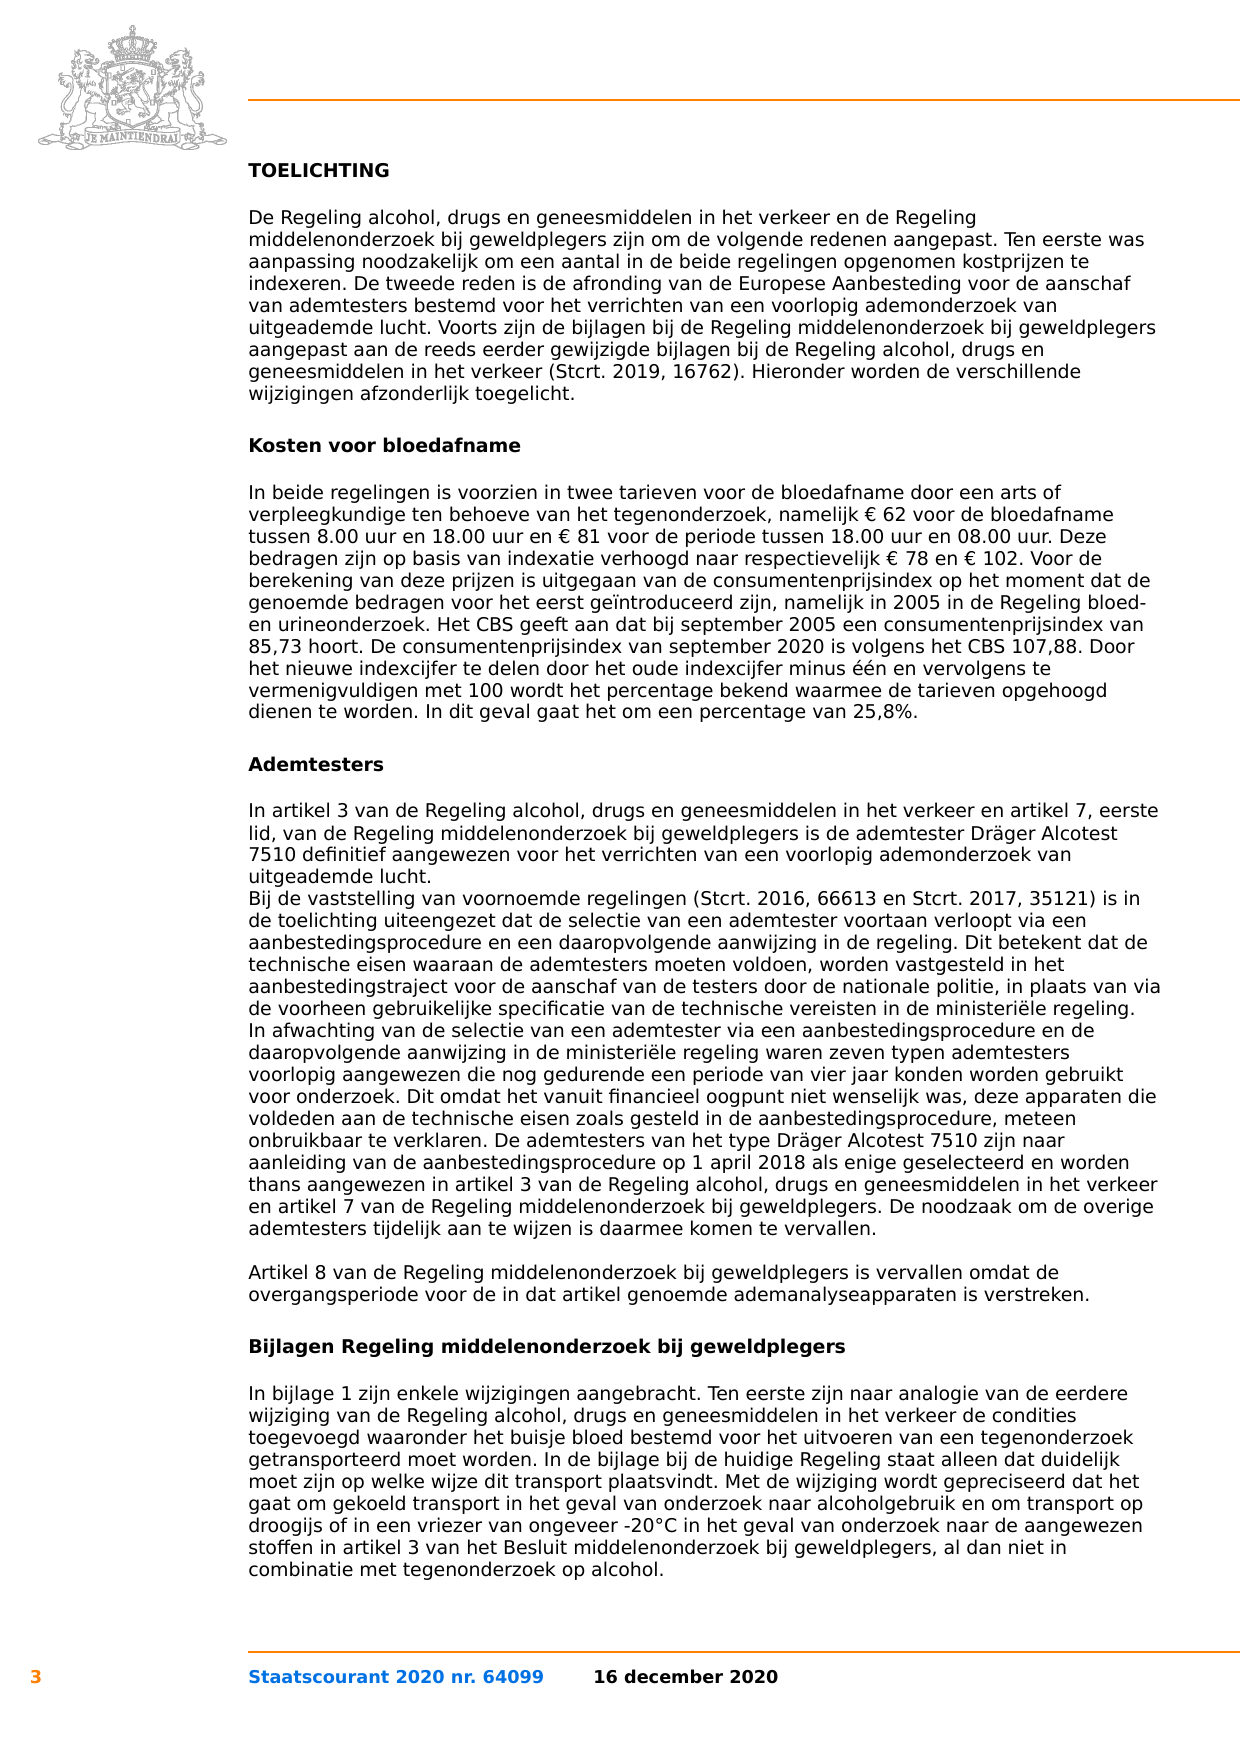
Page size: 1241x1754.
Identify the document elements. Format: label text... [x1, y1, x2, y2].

picture [38, 25, 227, 150]
text In artikel 3 van de Regeling alcohol, drugs en geneesmiddelen in het verkeer en artikel 7, eerste lid, van de Regeling middelenonderzoek bij geweldplegers is de ademtester Dräger Alcotest 7510 definitief aangewezen voor het verrichten van een voorlopig ademonderzoek van uitgeademde lucht. [248, 800, 1163, 888]
subtitle Kosten voor bloedafname [248, 435, 1163, 457]
text De Regeling alcohol, drugs en geneesmiddelen in het verkeer en de Regeling middelenonderzoek bij geweldplegers zijn om de volgende redenen aangepast. Ten eerste was aanpassing noodzakelijk om een aantal in de beide regelingen opgenomen kostprijzen te indexeren. De tweede reden is de afronding van de Europese Aanbesteding voor de aanschaf van ademtesters bestemd voor het verrichten van een voorlopig ademonderzoek van uitgeademde lucht. Voorts zijn de bijlagen bij de Regeling middelenonderzoek bij geweldplegers aangepast aan de reeds eerder gewijzigde bijlagen bij de Regeling alcohol, drugs en geneesmiddelen in het verkeer (Stcrt. 2019, 16762). Hieronder worden de verschillende wijzigingen afzonderlijk toegelicht. [248, 207, 1163, 405]
text In afwachting van de selectie van een ademtester via een aanbestedingsprocedure en de daaropvolgende aanwijzing in de ministeriële regeling waren zeven typen ademtesters voorlopig aangewezen die nog gedurende een periode van vier jaar konden worden gebruikt voor onderzoek. Dit omdat het vanuit financieel oogpunt niet wenselijk was, deze apparaten die voldeden aan de technische eisen zoals gesteld in de aanbestedingsprocedure, meteen onbruikbaar te verklaren. De ademtesters van het type Dräger Alcotest 7510 zijn naar aanleiding van de aanbestedingsprocedure op 1 april 2018 als enige geselecteerd en worden thans aangewezen in artikel 3 van de Regeling alcohol, drugs en geneesmiddelen in het verkeer en artikel 7 van de Regeling middelenonderzoek bij geweldplegers. De noodzaak om de overige ademtesters tijdelijk aan te wijzen is daarmee komen te vervallen. [248, 1020, 1163, 1240]
subtitle Bijlagen Regeling middelenonderzoek bij geweldplegers [248, 1336, 1163, 1358]
text Bij de vaststelling van voornoemde regelingen (Stcrt. 2016, 66613 en Stcrt. 2017, 35121) is in de toelichting uiteengezet dat de selectie van een ademtester voortaan verloopt via een aanbestedingsprocedure en een daaropvolgende aanwijzing in de regeling. Dit betekent dat de technische eisen waaraan de ademtesters moeten voldoen, worden vastgesteld in het aanbestedingstraject voor de aanschaf van de testers door de nationale politie, in plaats van via de voorheen gebruikelijke specificatie van de technische vereisten in de ministeriële regeling. [248, 888, 1163, 1020]
subtitle Ademtesters [248, 753, 1163, 775]
text In beide regelingen is voorzien in twee tarieven voor de bloedafname door een arts of verpleegkundige ten behoeve van het tegenonderzoek, namelijk € 62 voor de bloedafname tussen 8.00 uur en 18.00 uur en € 81 voor de periode tussen 18.00 uur en 08.00 uur. Deze bedragen zijn op basis van indexatie verhoogd naar respectievelijk € 78 en € 102. Voor de berekening van deze prijzen is uitgegaan van de consumentenprijsindex op het moment dat de genoemde bedragen voor het eerst geïntroduceerd zijn, namelijk in 2005 in de Regeling bloed- en urineonderzoek. Het CBS geeft aan dat bij september 2005 een consumentenprijsindex van 85,73 hoort. De consumentenprijsindex van september 2020 is volgens het CBS 107,88. Door het nieuwe indexcijfer te delen door het oude indexcijfer minus één en vervolgens te vermenigvuldigen met 100 wordt het percentage bekend waarmee de tarieven opgehoogd dienen te worden. In dit geval gaat het om een percentage van 25,8%. [248, 482, 1163, 723]
text In bijlage 1 zijn enkele wijzigingen aangebracht. Ten eerste zijn naar analogie van de eerdere wijziging van de Regeling alcohol, drugs en geneesmiddelen in het verkeer de condities toegevoegd waaronder het buisje bloed bestemd voor het uitvoeren van een tegenonderzoek getransporteerd moet worden. In de bijlage bij de huidige Regeling staat alleen dat duidelijk moet zijn op welke wijze dit transport plaatsvindt. Met de wijziging wordt gepreciseerd dat het gaat om gekoeld transport in het geval van onderzoek naar alcoholgebruik en om transport op droogijs of in een vriezer van ongeveer -20°C in het geval van onderzoek naar de aangewezen stoffen in artikel 3 van het Besluit middelenonderzoek bij geweldplegers, al dan niet in combinatie met tegenonderzoek op alcohol. [248, 1383, 1163, 1581]
text Artikel 8 van de Regeling middelenonderzoek bij geweldplegers is vervallen omdat de overgangsperiode voor de in dat artikel genoemde ademanalyseapparaten is verstreken. [248, 1262, 1163, 1306]
subtitle TOELICHTING [248, 160, 1163, 182]
